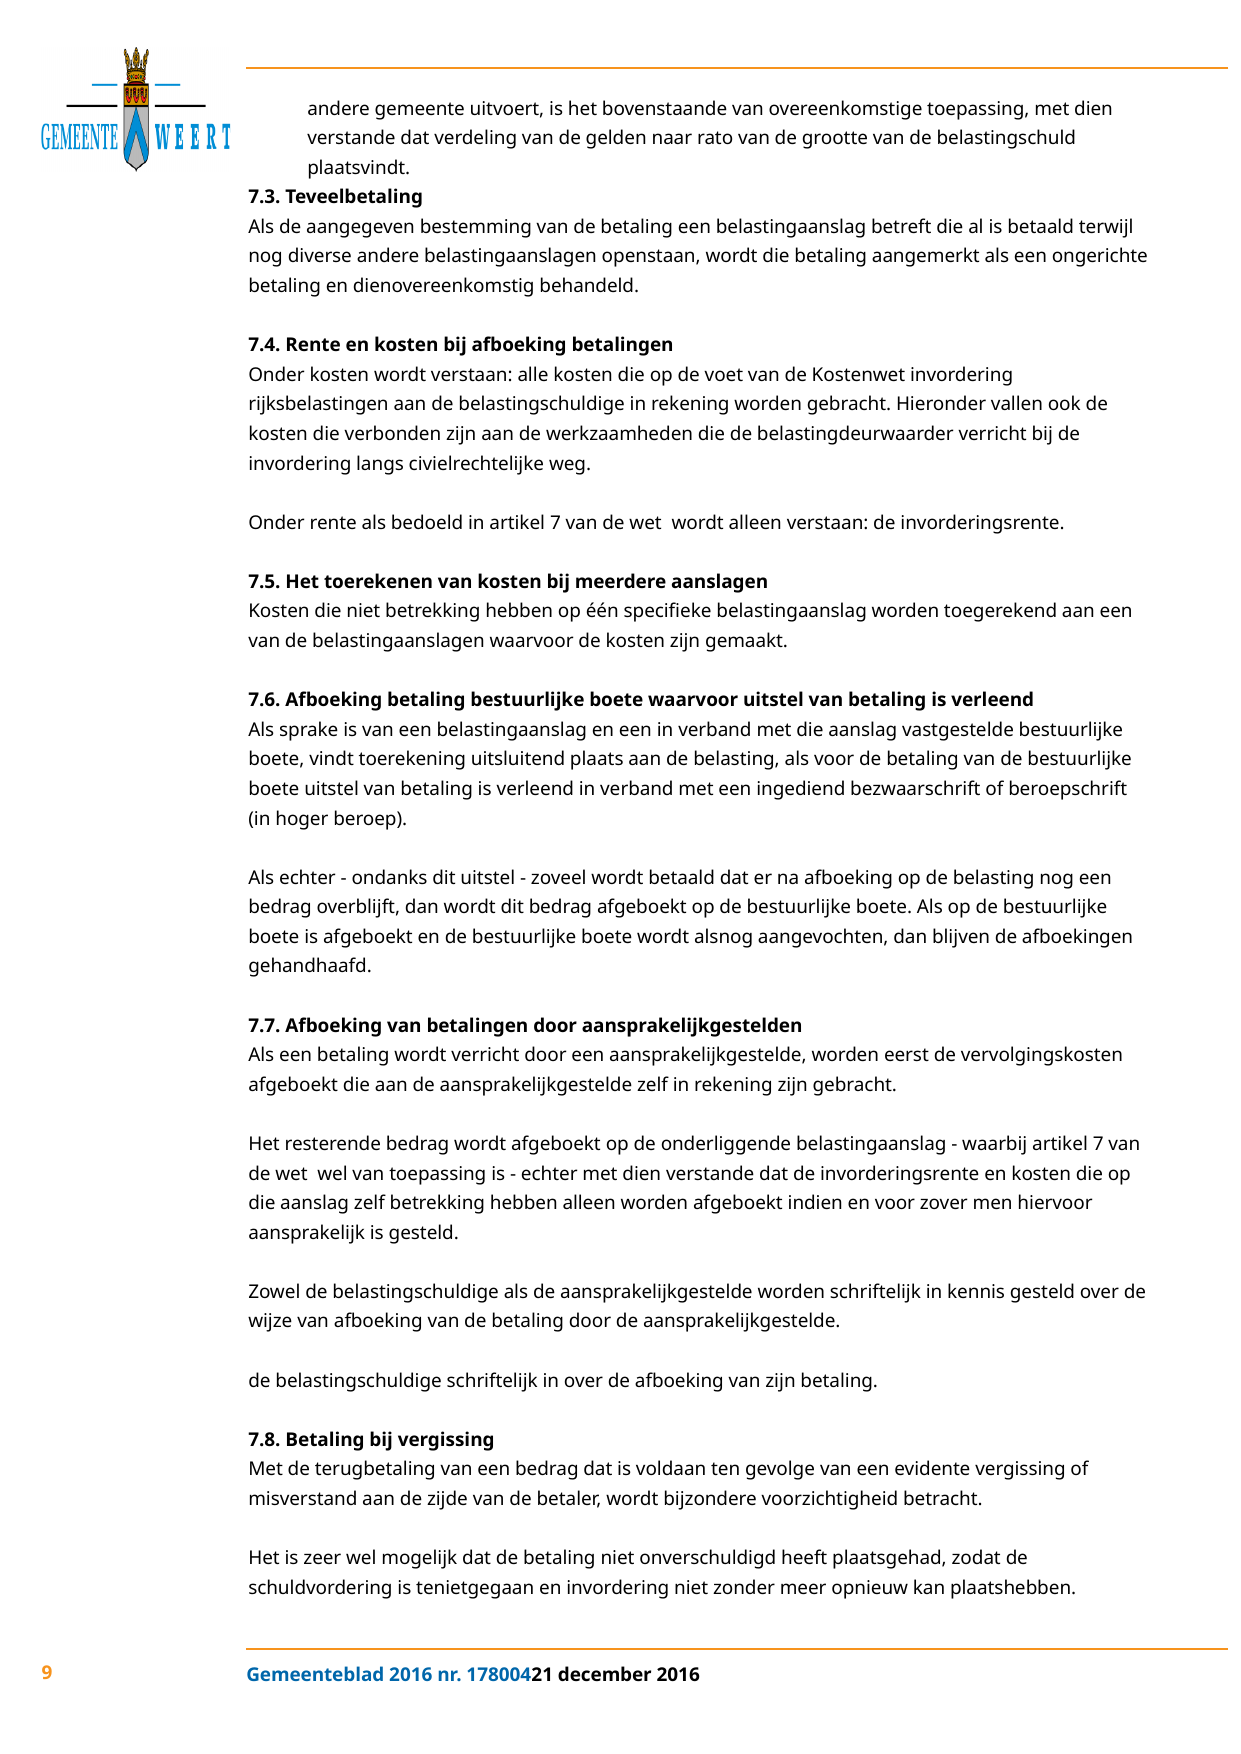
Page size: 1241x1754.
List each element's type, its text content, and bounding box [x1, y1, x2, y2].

text 7.3. Teveelbetaling [248, 183, 1152, 209]
text de belastingschuldige schriftelijk in over de afboeking van zijn betaling. [248, 1367, 1152, 1393]
text Zowel de belastingschuldige als de aansprakelijkgestelde worden schriftelijk in kennis gesteld over de wijze van afboeking van de betaling door de aansprakelijkgestelde. [248, 1278, 1152, 1333]
text Als echter - ondanks dit uitstel - zoveel wordt betaald dat er na afboeking op de belasting nog een bedrag overblijft, dan wordt dit bedrag afgeboekt op de bestuurlijke boete. Als op de bestuurlijke boete is afgeboekt en de bestuurlijke boete wordt alsnog aangevochten, dan blijven de afboekingen gehandhaafd. [248, 864, 1152, 978]
text Als een betaling wordt verricht door een aansprakelijkgestelde, worden eerst de vervolgingskosten afgeboekt die aan de aansprakelijkgestelde zelf in rekening zijn gebracht. [248, 1041, 1152, 1097]
text 7.8. Betaling bij vergissing [248, 1426, 1152, 1452]
text Het is zeer wel mogelijk dat de betaling niet onverschuldigd heeft plaatsgehad, zodat de schuldvordering is tenietgegaan en invordering niet zonder meer opnieuw kan plaatshebben. [248, 1544, 1152, 1600]
text Als de aangegeven bestemming van de betaling een belastingaanslag betreft die al is betaald terwijl nog diverse andere belastingaanslagen openstaan, wordt die betaling aangemerkt als een ongerichte betaling en dienovereenkomstig behandeld. [248, 213, 1152, 298]
text 7.5. Het toerekenen van kosten bij meerdere aanslagen [248, 568, 1152, 594]
text 7.7. Afboeking van betalingen door aansprakelijkgestelden [248, 1012, 1152, 1038]
list andere gemeente uitvoert, is het bovenstaande van overeenkomstige toepassing, met dien verstande dat verdeling van de gelden naar rato van de grootte van de belastingschuld plaatsvindt. [248, 95, 1152, 180]
text 7.4. Rente en kosten bij afboeking betalingen [248, 331, 1152, 357]
text Kosten die niet betrekking hebben op één specifieke belastingaanslag worden toegerekend aan een van de belastingaanslagen waarvoor de kosten zijn gemaakt. [248, 598, 1152, 653]
text 7.6. Afboeking betaling bestuurlijke boete waarvoor uitstel van betaling is verleend [248, 686, 1152, 712]
picture [41, 47, 231, 172]
text Onder kosten wordt verstaan: alle kosten die op de voet van de Kostenwet invordering rijksbelastingen aan de belastingschuldige in rekening worden gebracht. Hieronder vallen ook de kosten die verbonden zijn aan de werkzaamheden die de belastingdeurwaarder verricht bij de invordering langs civielrechtelijke weg. [248, 361, 1152, 476]
text Als sprake is van een belastingaanslag en een in verband met die aanslag vastgestelde bestuurlijke boete, vindt toerekening uitsluitend plaats aan de belasting, als voor de betaling van de bestuurlijke boete uitstel van betaling is verleend in verband met een ingediend bezwaarschrift of beroepschrift (in hoger beroep). [248, 716, 1152, 831]
text Onder rente als bedoeld in artikel 7 van de wet wordt alleen verstaan: de invorderingsrente. [248, 509, 1152, 535]
text Het resterende bedrag wordt afgeboekt op de onderliggende belastingaanslag - waarbij artikel 7 van de wet wel van toepassing is - echter met dien verstande dat de invorderingsrente en kosten die op die aanslag zelf betrekking hebben alleen worden afgeboekt indien en voor zover men hiervoor aansprakelijk is gesteld. [248, 1130, 1152, 1245]
text Met de terugbetaling van een bedrag dat is voldaan ten gevolge van een evidente vergissing of misverstand aan de zijde van de betaler, wordt bijzondere voorzichtigheid betracht. [248, 1456, 1152, 1511]
